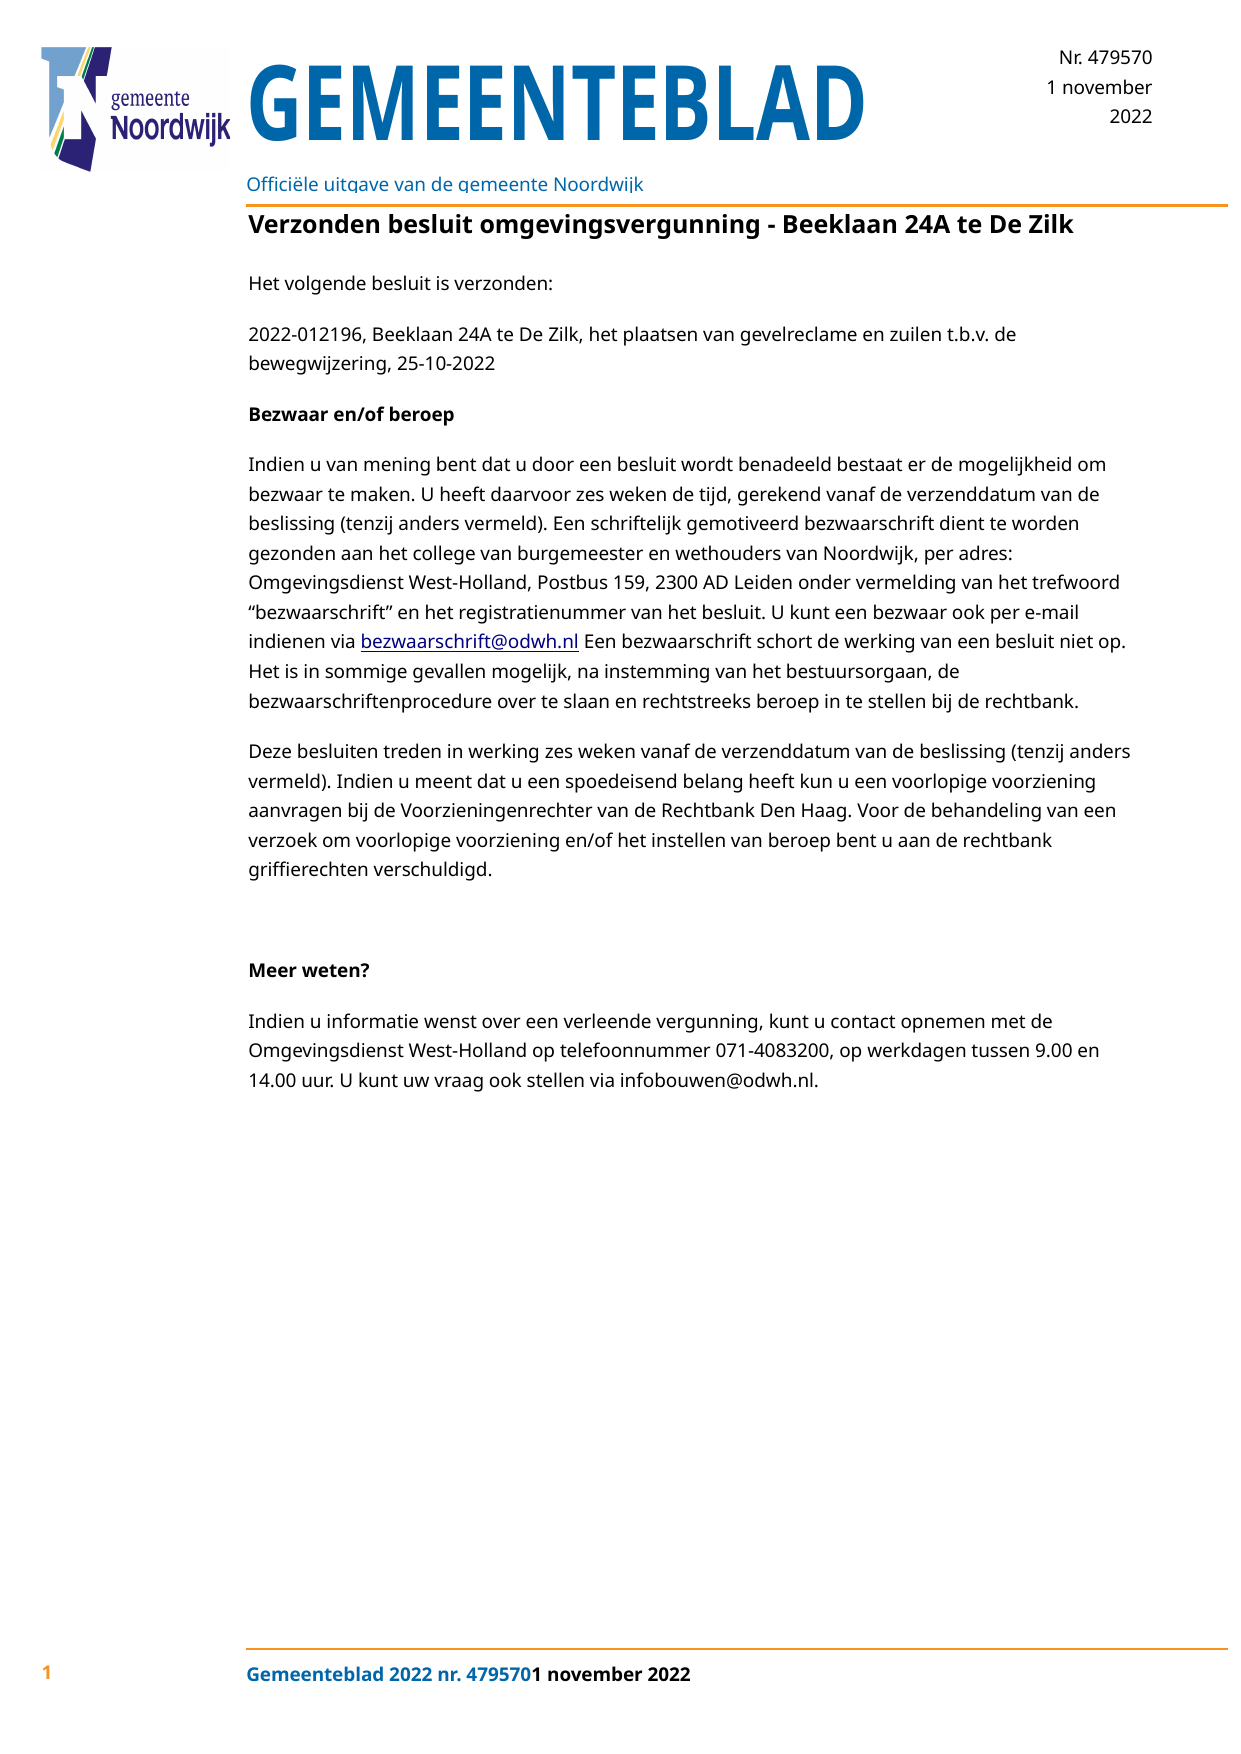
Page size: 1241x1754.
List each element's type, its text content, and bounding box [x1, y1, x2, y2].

text Indien u informatie wenst over een verleende vergunning, kunt u contact opnemen met de Omgevingsdienst West-Holland op telefoonnummer 071-4083200, op werkdagen tussen 9.00 en 14.00 uur. U kunt uw vraag ook stellen via infobouwen@odwh.nl. [248, 1008, 1152, 1093]
text Verzonden besluit omgevingsvergunning - Beeklaan 24A te De Zilk [248, 207, 1152, 241]
text Indien u van mening bent dat u door een besluit wordt benadeeld bestaat er de mogelijkheid om bezwaar te maken. U heeft daarvoor zes weken de tijd, gerekend vanaf de verzenddatum van de beslissing (tenzij anders vermeld). Een schriftelijk gemotiveerd bezwaarschrift dient te worden gezonden aan het college van burgemeester en wethouders van Noordwijk, per adres: Omgevingsdienst West-Holland, Postbus 159, 2300 AD Leiden onder vermelding van het trefwoord “bezwaarschrift” en het registratienummer van het besluit. U kunt een bezwaar ook per e-mail indienen via bezwaarschrift@odwh.nl Een bezwaarschrift schort de werking van een besluit niet op. Het is in sommige gevallen mogelijk, na instemming van het bestuursorgaan, de bezwaarschriftenprocedure over te slaan en rechtstreeks beroep in te stellen bij de rechtbank. [248, 451, 1152, 713]
text Bezwaar en/of beroep [248, 401, 1152, 426]
text Deze besluiten treden in werking zes weken vanaf de verzenddatum van de beslissing (tenzij anders vermeld). Indien u meent dat u een spoedeisend belang heeft kun u een voorlopige voorziening aanvragen bij de Voorzieningenrechter van de Rechtbank Den Haag. Voor de behandeling van een verzoek om voorlopige voorziening en/of het instellen van beroep bent u aan de rechtbank griffierechten verschuldigd. [248, 738, 1152, 882]
text Het volgende besluit is verzonden: [248, 270, 1152, 296]
text Meer weten? [248, 957, 1152, 983]
picture [41, 47, 231, 172]
text 2022-012196, Beeklaan 24A te De Zilk, het plaatsen van gevelreclame en zuilen t.b.v. de bewegwijzering, 25-10-2022 [248, 321, 1152, 376]
